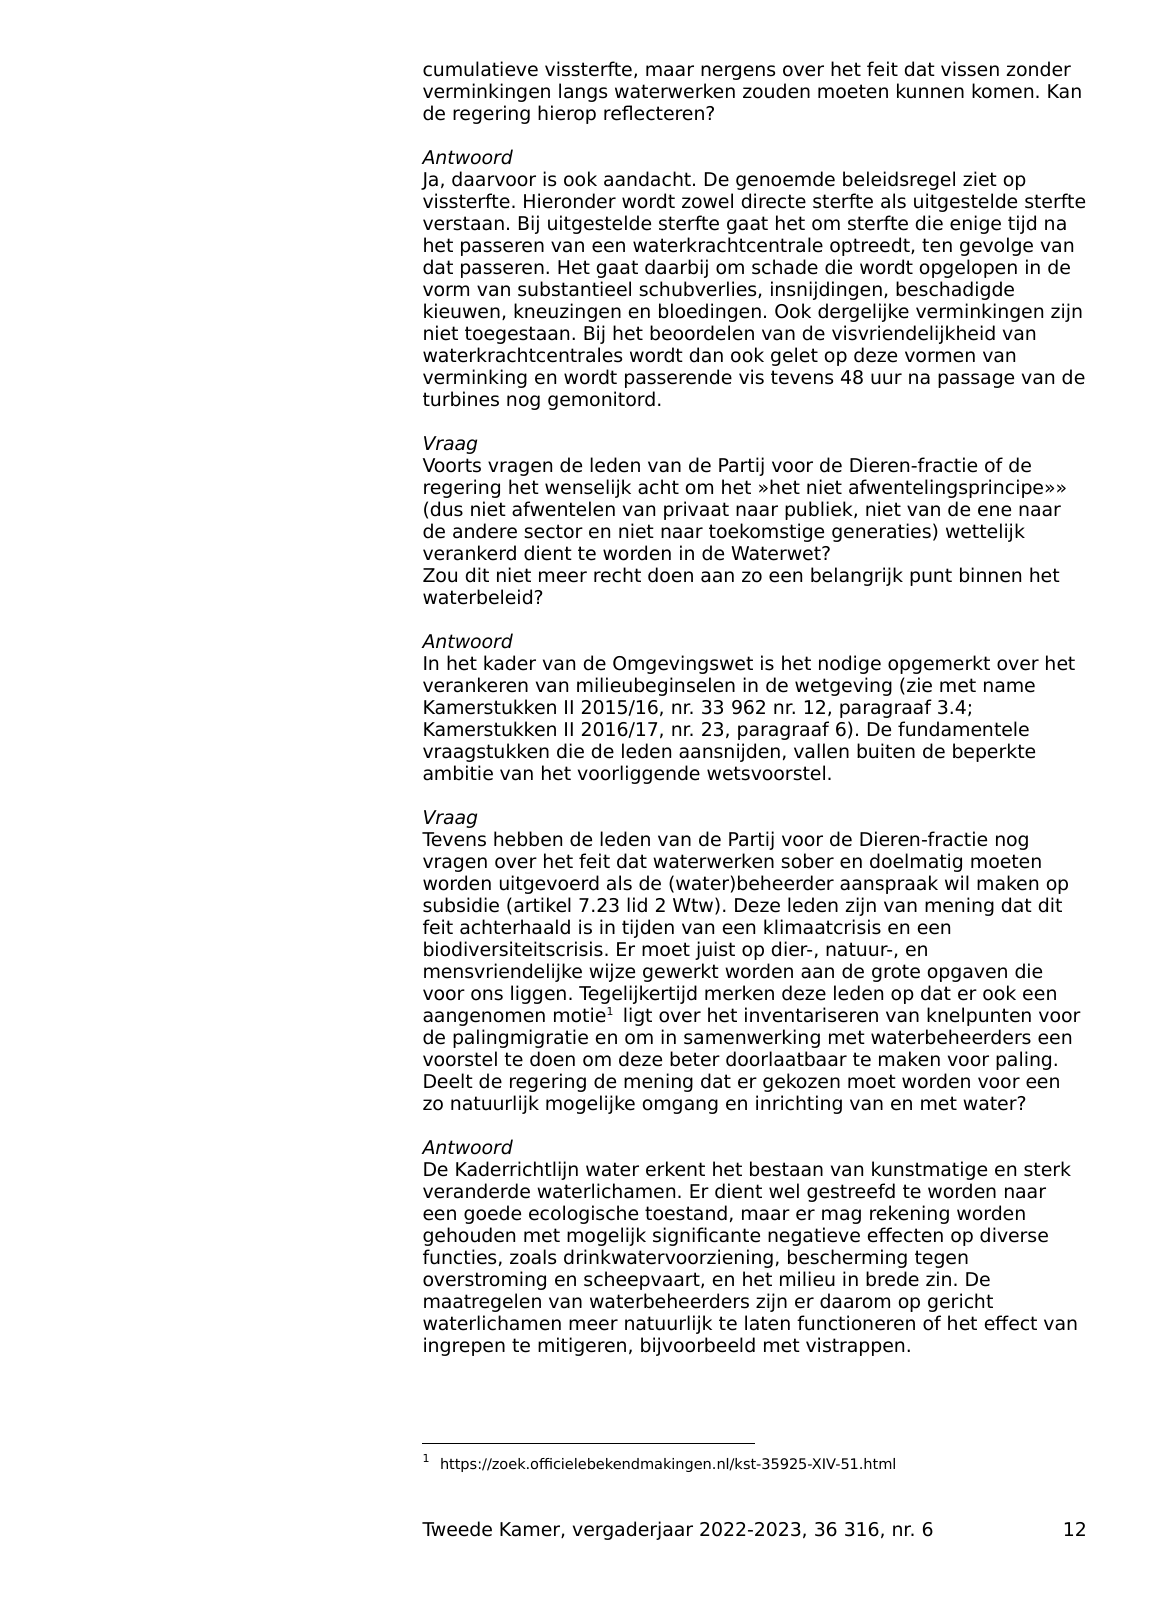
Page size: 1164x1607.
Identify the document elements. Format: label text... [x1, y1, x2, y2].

text Vraag [422, 807, 1087, 829]
text cumulatieve vissterfte, maar nergens over het feit dat vissen zonder verminkingen langs waterwerken zouden moeten kunnen komen. Kan de regering hierop reflecteren? [422, 59, 1087, 125]
text Voorts vragen de leden van de Partij voor de Dieren-fractie of de regering het wenselijk acht om het »het niet afwentelingsprincipe»» (dus niet afwentelen van privaat naar publiek, niet van de ene naar de andere sector en niet naar toekomstige generaties) wettelijk verankerd dient te worden in de Waterwet? [422, 455, 1087, 565]
text Ja, daarvoor is ook aandacht. De genoemde beleidsregel ziet op vissterfte. Hieronder wordt zowel directe sterfte als uitgestelde sterfte verstaan. Bij uitgestelde sterfte gaat het om sterfte die enige tijd na het passeren van een waterkrachtcentrale optreedt, ten gevolge van dat passeren. Het gaat daarbij om schade die wordt opgelopen in de vorm van substantieel schubverlies, insnijdingen, beschadigde kieuwen, kneuzingen en bloedingen. Ook dergelijke verminkingen zijn niet toegestaan. Bij het beoordelen van de visvriendelijkheid van waterkrachtcentrales wordt dan ook gelet op deze vormen van verminking en wordt passerende vis tevens 48 uur na passage van de turbines nog gemonitord. [422, 169, 1087, 411]
text In het kader van de Omgevingswet is het nodige opgemerkt over het verankeren van milieubeginselen in de wetgeving (zie met name Kamerstukken II 2015/16, nr. 33 962 nr. 12, paragraaf 3.4; Kamerstukken II 2016/17, nr. 23, paragraaf 6). De fundamentele vraagstukken die de leden aansnijden, vallen buiten de beperkte ambitie van het voorliggende wetsvoorstel. [422, 653, 1087, 785]
text Vraag [422, 433, 1087, 455]
text Tevens hebben de leden van de Partij voor de Dieren-fractie nog vragen over het feit dat waterwerken sober en doelmatig moeten worden uitgevoerd als de (water)beheerder aanspraak wil maken op subsidie (artikel 7.23 lid 2 Wtw). Deze leden zijn van mening dat dit feit achterhaald is in tijden van een klimaatcrisis en een biodiversiteitscrisis. Er moet juist op dier-, natuur-, en mensvriendelijke wijze gewerkt worden aan de grote opgaven die voor ons liggen. Tegelijkertijd merken deze leden op dat er ook een aangenomen motie ligt over het inventariseren van knelpunten voor de palingmigratie en om in samenwerking met waterbeheerders een voorstel te doen om deze beter doorlaatbaar te maken voor paling. Deelt de regering de mening dat er gekozen moet worden voor een zo natuurlijk mogelijke omgang en inrichting van en met water? [422, 829, 1087, 1115]
text https://zoek.officielebekendmakingen.nl/kst-35925-XIV-51.html [422, 1452, 1087, 1474]
text Antwoord [422, 147, 1087, 169]
text Zou dit niet meer recht doen aan zo een belangrijk punt binnen het waterbeleid? [422, 565, 1087, 609]
text Antwoord [422, 1137, 1087, 1159]
text De Kaderrichtlijn water erkent het bestaan van kunstmatige en sterk veranderde waterlichamen. Er dient wel gestreefd te worden naar een goede ecologische toestand, maar er mag rekening worden gehouden met mogelijk significante negatieve effecten op diverse functies, zoals drinkwatervoorziening, bescherming tegen overstroming en scheepvaart, en het milieu in brede zin. De maatregelen van waterbeheerders zijn er daarom op gericht waterlichamen meer natuurlijk te laten functioneren of het effect van ingrepen te mitigeren, bijvoorbeeld met vistrappen. [422, 1159, 1087, 1357]
text Antwoord [422, 631, 1087, 653]
